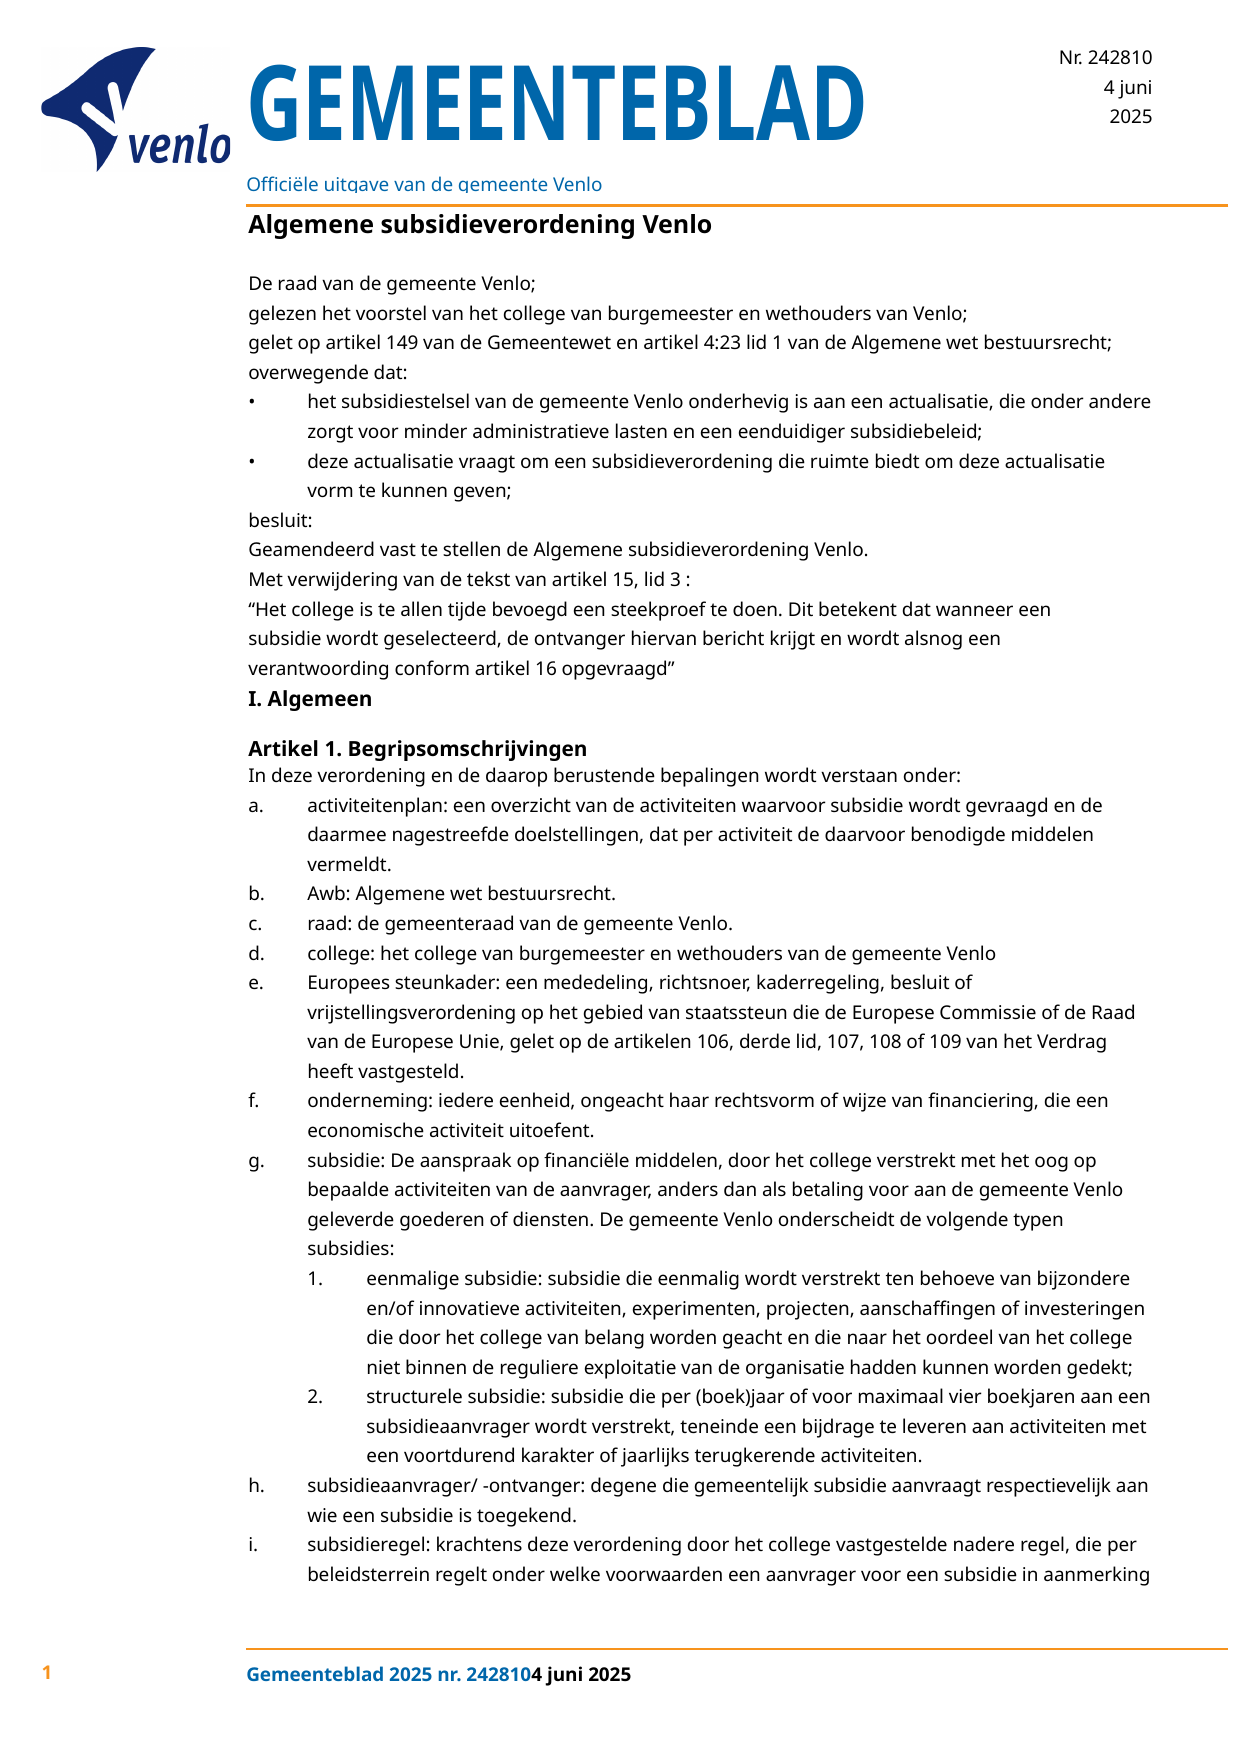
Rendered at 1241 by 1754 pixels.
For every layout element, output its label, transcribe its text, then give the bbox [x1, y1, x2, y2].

picture [41, 47, 231, 172]
text De raad van de gemeente Venlo; [248, 270, 1152, 296]
list subsidieaanvrager/ -ontvanger: degene die gemeentelijk subsidie aanvraagt respectievelijk aan wie een subsidie is toegekend. [248, 1472, 1152, 1527]
list subsidie: De aanspraak op financiële middelen, door het college verstrekt met het oog op bepaalde activiteiten van de aanvrager, anders dan als betaling voor aan de gemeente Venlo geleverde goederen of diensten. De gemeente Venlo onderscheidt de volgende typen subsidies: [248, 1147, 1152, 1261]
text subsidie wordt geselecteerd, de ontvanger hiervan bericht krijgt en wordt alsnog een [248, 625, 1152, 651]
text In deze verordening en de daarop berustende bepalingen wordt verstaan onder: [248, 762, 1152, 788]
list raad: de gemeenteraad van de gemeente Venlo. [248, 910, 1152, 936]
text verantwoording conform artikel 16 opgevraagd” [248, 655, 1152, 681]
text Geamendeerd vast te stellen de Algemene subsidieverordening Venlo. [248, 537, 1152, 562]
list structurele subsidie: subsidie die per (boek)jaar of voor maximaal vier boekjaren aan een subsidieaanvrager wordt verstrekt, teneinde een bijdrage te leveren aan activiteiten met een voortdurend karakter of jaarlijks terugkerende activiteiten. [307, 1383, 1152, 1468]
list Awb: Algemene wet bestuursrecht. [248, 881, 1152, 906]
text gelezen het voorstel van het college van burgemeester en wethouders van Venlo; [248, 300, 1152, 326]
list subsidieregel: krachtens deze verordening door het college vastgestelde nadere regel, die per beleidsterrein regelt onder welke voorwaarden een aanvrager voor een subsidie in aanmerking [248, 1531, 1152, 1587]
list het subsidiestelsel van de gemeente Venlo onderhevig is aan een actualisatie, die onder andere zorgt voor minder administratieve lasten en een eenduidiger subsidiebeleid; [248, 389, 1152, 444]
list activiteitenplan: een overzicht van de activiteiten waarvoor subsidie wordt gevraagd en de daarmee nagestreefde doelstellingen, dat per activiteit de daarvoor benodigde middelen vermeldt. [248, 792, 1152, 877]
text overwegende dat: [248, 359, 1152, 385]
text “Het college is te allen tijde bevoegd een steekproef te doen. Dit betekent dat wanneer een [248, 596, 1152, 621]
list Europees steunkader: een mededeling, richtsnoer, kaderregeling, besluit of vrijstellingsverordening op het gebied van staatssteun die de Europese Commissie of de Raad van de Europese Unie, gelet op de artikelen 106, derde lid, 107, 108 of 109 van het Verdrag heeft vastgesteld. [248, 969, 1152, 1084]
text besluit: [248, 507, 1152, 533]
list college: het college van burgemeester en wethouders van de gemeente Venlo [248, 940, 1152, 965]
text gelet op artikel 149 van de Gemeentewet en artikel 4:23 lid 1 van de Algemene wet bestuursrecht; [248, 329, 1152, 355]
list onderneming: iedere eenheid, ongeacht haar rechtsvorm of wijze van financiering, die een economische activiteit uitoefent. [248, 1088, 1152, 1143]
list deze actualisatie vraagt om een subsidieverordening die ruimte biedt om deze actualisatie vorm te kunnen geven; [248, 448, 1152, 503]
list eenmalige subsidie: subsidie die eenmalig wordt verstrekt ten behoeve van bijzondere en/of innovatieve activiteiten, experimenten, projecten, aanschaffingen of investeringen die door het college van belang worden geacht en die naar het oordeel van het college niet binnen de reguliere exploitatie van de organisatie hadden kunnen worden gedekt; [307, 1265, 1152, 1379]
text Met verwijdering van de tekst van artikel 15, lid 3 : [248, 566, 1152, 592]
text I. Algemeen [248, 684, 1152, 713]
text Algemene subsidieverordening Venlo [248, 207, 1152, 241]
text Artikel 1. Begripsomschrijvingen [248, 734, 1152, 762]
